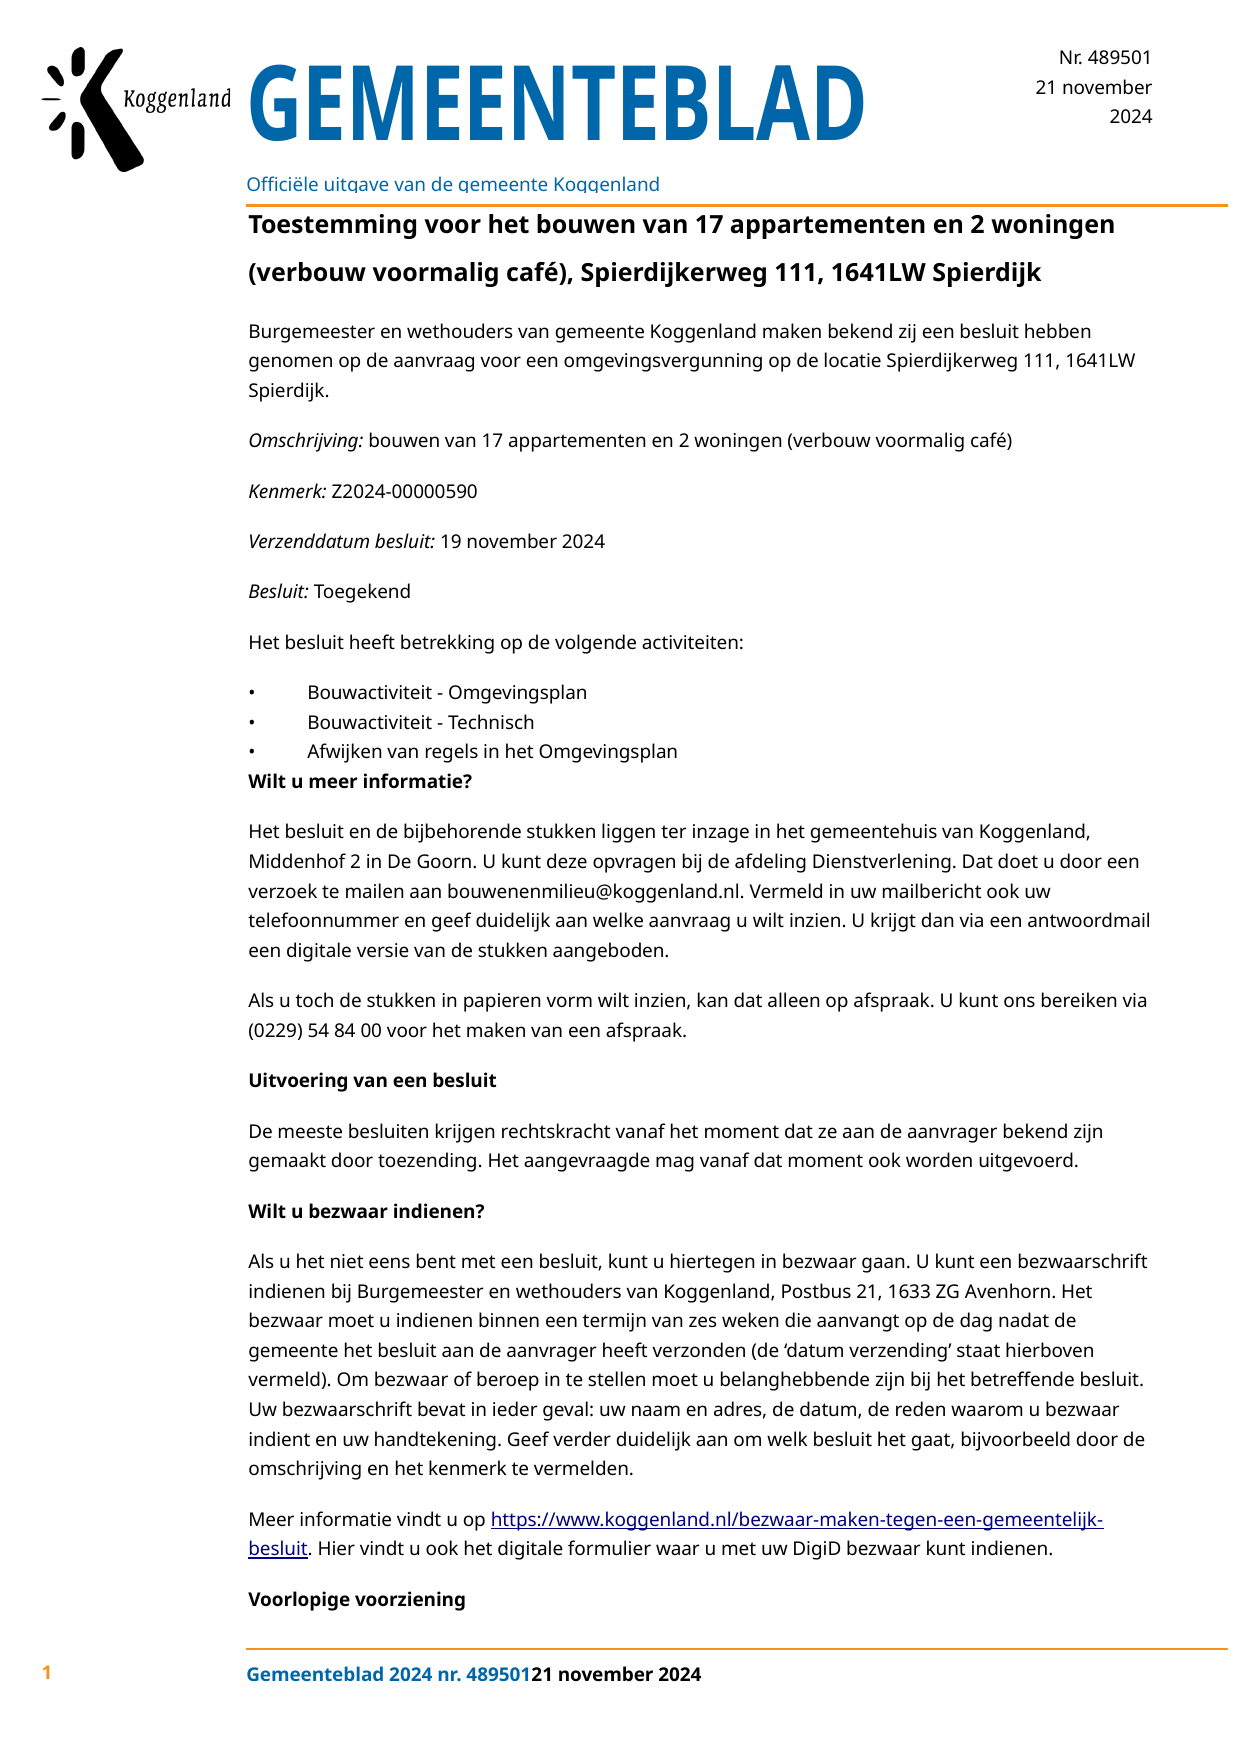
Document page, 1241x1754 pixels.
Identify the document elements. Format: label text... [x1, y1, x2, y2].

text Als u toch de stukken in papieren vorm wilt inzien, kan dat alleen op afspraak. U kunt ons bereiken via (0229) 54 84 00 voor het maken van een afspraak. [248, 987, 1152, 1043]
text De meeste besluiten krijgen rechtskracht vanaf het moment dat ze aan de aanvrager bekend zijn gemaakt door toezending. Het aangevraagde mag vanaf dat moment ook worden uitgevoerd. [248, 1118, 1152, 1173]
text Meer informatie vindt u op https://www.koggenland.nl/bezwaar-maken-tegen-een-gemeentelijk-besluit. Hier vindt u ook het digitale formulier waar u met uw DigiD bezwaar kunt indienen. [248, 1506, 1152, 1561]
text Wilt u meer informatie? [248, 768, 1152, 794]
text Voorlopige voorziening [248, 1586, 1152, 1612]
text Het besluit en de bijbehorende stukken liggen ter inzage in het gemeentehuis van Koggenland, Middenhof 2 in De Goorn. U kunt deze opvragen bij de afdeling Dienstverlening. Dat doet u door een verzoek te mailen aan bouwenenmilieu@koggenland.nl. Vermeld in uw mailbericht ook uw telefoonnummer en geef duidelijk aan welke aanvraag u wilt inzien. U krijgt dan via een antwoordmail een digitale versie van de stukken aangeboden. [248, 819, 1152, 963]
text Het besluit heeft betrekking op de volgende activiteiten: [248, 629, 1152, 655]
text Kenmerk: Z2024-00000590 [248, 478, 1152, 504]
text Besluit: Toegekend [248, 579, 1152, 604]
text Toestemming voor het bouwen van 17 appartementen en 2 woningen (verbouw voormalig café), Spierdijkerweg 111, 1641LW Spierdijk [248, 207, 1152, 288]
text Burgemeester en wethouders van gemeente Koggenland maken bekend zij een besluit hebben genomen op de aanvraag voor een omgevingsvergunning op de locatie Spierdijkerweg 111, 1641LW Spierdijk. [248, 318, 1152, 403]
text Uitvoering van een besluit [248, 1067, 1152, 1093]
text Als u het niet eens bent met een besluit, kunt u hiertegen in bezwaar gaan. U kunt een bezwaarschrift indienen bij Burgemeester en wethouders van Koggenland, Postbus 21, 1633 ZG Avenhorn. Het bezwaar moet u indienen binnen een termijn van zes weken die aanvangt op de dag nadat de gemeente het besluit aan de aanvrager heeft verzonden (de ‘datum verzending’ staat hierboven vermeld). Om bezwaar of beroep in te stellen moet u belanghebbende zijn bij het betreffende besluit. Uw bezwaarschrift bevat in ieder geval: uw naam en adres, de datum, de reden waarom u bezwaar indient en uw handtekening. Geef verder duidelijk aan om welk besluit het gaat, bijvoorbeeld door de omschrijving en het kenmerk te vermelden. [248, 1248, 1152, 1481]
list Bouwactiviteit - Omgevingsplan [248, 679, 1152, 705]
picture [41, 47, 231, 172]
text Verzenddatum besluit: 19 november 2024 [248, 528, 1152, 554]
text Wilt u bezwaar indienen? [248, 1198, 1152, 1224]
list Bouwactiviteit - Technisch [248, 709, 1152, 735]
text Omschrijving: bouwen van 17 appartementen en 2 woningen (verbouw voormalig café) [248, 427, 1152, 453]
list Afwijken van regels in het Omgevingsplan [248, 739, 1152, 764]
